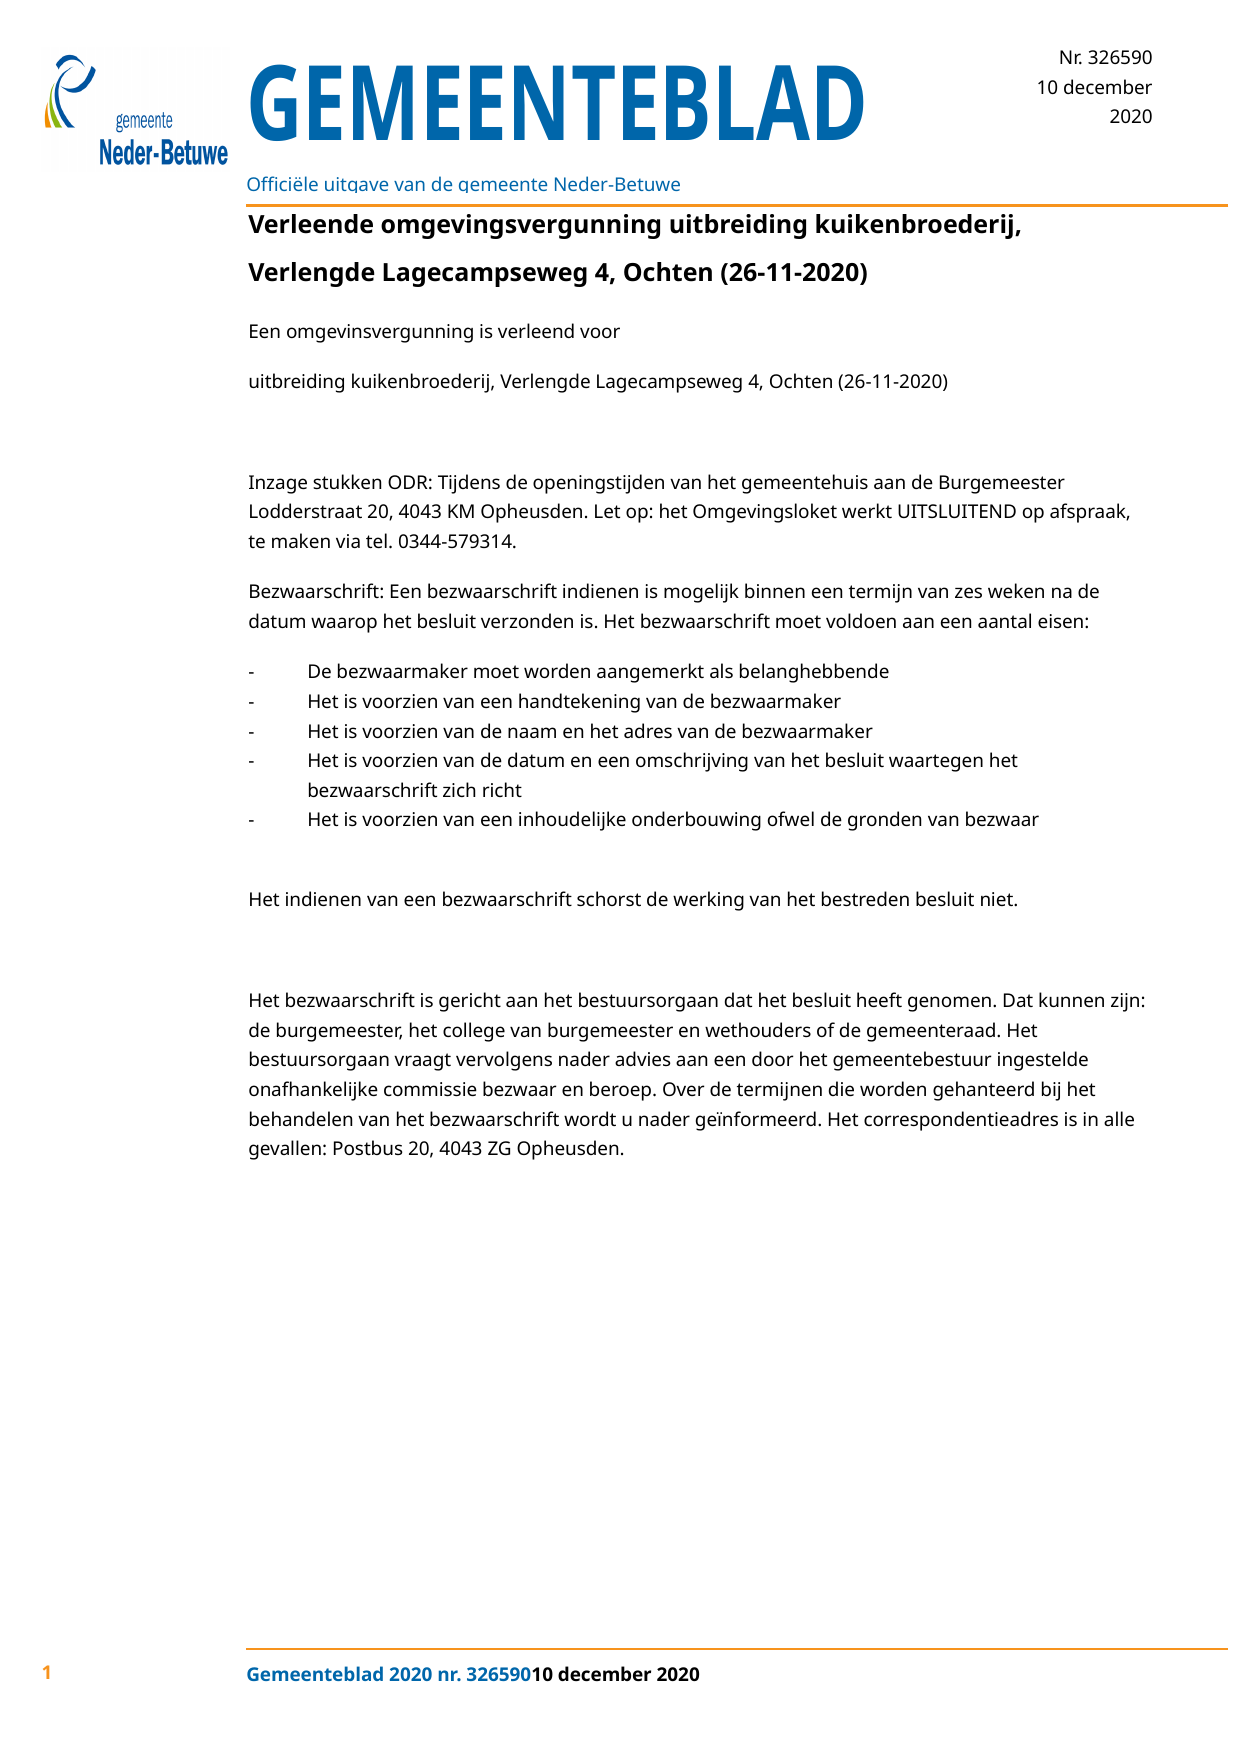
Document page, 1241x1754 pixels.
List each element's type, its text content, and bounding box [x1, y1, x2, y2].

text Bezwaarschrift: Een bezwaarschrift indienen is mogelijk binnen een termijn van zes weken na de datum waarop het besluit verzonden is. Het bezwaarschrift moet voldoen aan een aantal eisen: [248, 579, 1152, 634]
text Een omgevinsvergunning is verleend voor [248, 318, 1152, 344]
list Het is voorzien van een handtekening van de bezwaarmaker [248, 688, 1152, 714]
text uitbreiding kuikenbroederij, Verlengde Lagecampseweg 4, Ochten (26-11-2020) [248, 368, 1152, 394]
text Inzage stukken ODR: Tijdens de openingstijden van het gemeentehuis aan de Burgemeester Lodderstraat 20, 4043 KM Opheusden. Let op: het Omgevingsloket werkt UITSLUITEND op afspraak, te maken via tel. 0344-579314. [248, 469, 1152, 554]
list De bezwaarmaker moet worden aangemerkt als belanghebbende [248, 659, 1152, 684]
list Het is voorzien van de datum en een omschrijving van het besluit waartegen het bezwaarschrift zich richt [248, 747, 1152, 803]
picture [41, 47, 231, 172]
list Het is voorzien van de naam en het adres van de bezwaarmaker [248, 718, 1152, 744]
text Het bezwaarschrift is gericht aan het bestuursorgaan dat het besluit heeft genomen. Dat kunnen zijn: de burgemeester, het college van burgemeester en wethouders of de gemeenteraad. Het bestuursorgaan vraagt vervolgens nader advies aan een door het gemeentebestuur ingestelde onafhankelijke commissie bezwaar en beroep. Over de termijnen die worden gehanteerd bij het behandelen van het bezwaarschrift wordt u nader geïnformeerd. Het correspondentieadres is in alle gevallen: Postbus 20, 4043 ZG Opheusden. [248, 987, 1152, 1161]
text Het indienen van een bezwaarschrift schorst de werking van het bestreden besluit niet. [248, 887, 1152, 912]
list Het is voorzien van een inhoudelijke onderbouwing ofwel de gronden van bezwaar [248, 807, 1152, 832]
text Verleende omgevingsvergunning uitbreiding kuikenbroederij, Verlengde Lagecampseweg 4, Ochten (26-11-2020) [248, 207, 1152, 288]
